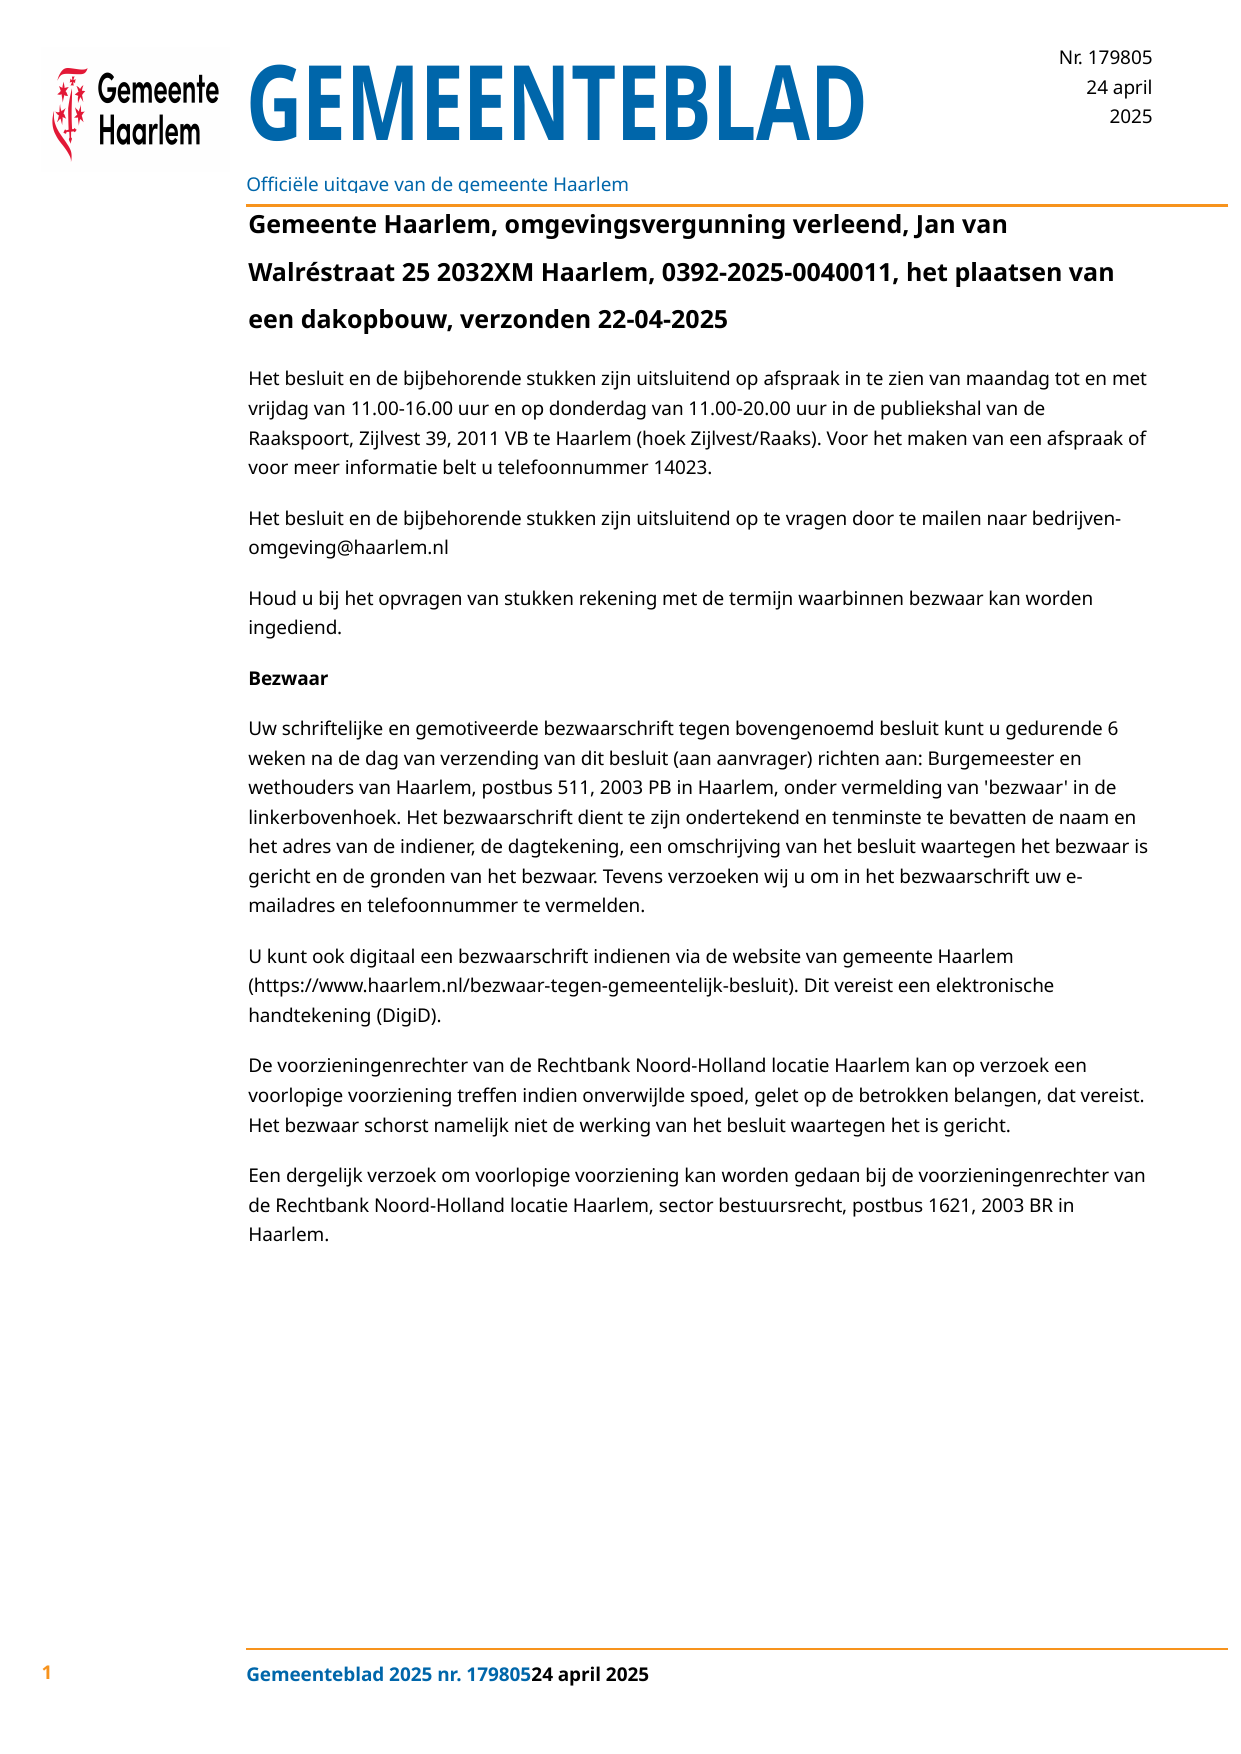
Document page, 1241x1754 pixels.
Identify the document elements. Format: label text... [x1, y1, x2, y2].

text Uw schriftelijke en gemotiveerde bezwaarschrift tegen bovengenoemd besluit kunt u gedurende 6 weken na de dag van verzending van dit besluit (aan aanvrager) richten aan: Burgemeester en wethouders van Haarlem, postbus 511, 2003 PB in Haarlem, onder vermelding van 'bezwaar' in de linkerbovenhoek. Het bezwaarschrift dient te zijn ondertekend en tenminste te bevatten de naam en het adres van de indiener, de dagtekening, een omschrijving van het besluit waartegen het bezwaar is gericht en de gronden van het bezwaar. Tevens verzoeken wij u om in het bezwaarschrift uw e-mailadres en telefoonnummer te vermelden. [248, 715, 1152, 918]
text U kunt ook digitaal een bezwaarschrift indienen via de website van gemeente Haarlem (https://www.haarlem.nl/bezwaar-tegen-gemeentelijk-besluit). Dit vereist een elektronische handtekening (DigiD). [248, 943, 1152, 1028]
text Een dergelijk verzoek om voorlopige voorziening kan worden gedaan bij de voorzieningenrechter van de Rechtbank Noord-Holland locatie Haarlem, sector bestuursrecht, postbus 1621, 2003 BR in Haarlem. [248, 1162, 1152, 1247]
picture [41, 47, 231, 172]
text Het besluit en de bijbehorende stukken zijn uitsluitend op afspraak in te zien van maandag tot en met vrijdag van 11.00-16.00 uur en op donderdag van 11.00-20.00 uur in de publiekshal van de Raakspoort, Zijlvest 39, 2011 VB te Haarlem (hoek Zijlvest/Raaks). Voor het maken van een afspraak of voor meer informatie belt u telefoonnummer 14023. [248, 366, 1152, 480]
text Bezwaar [248, 665, 1152, 690]
text Houd u bij het opvragen van stukken rekening met de termijn waarbinnen bezwaar kan worden ingediend. [248, 585, 1152, 640]
text Gemeente Haarlem, omgevingsvergunning verleend, Jan van Walréstraat 25 2032XM Haarlem, 0392-2025-0040011, het plaatsen van een dakopbouw, verzonden 22-04-2025 [248, 207, 1152, 336]
text De voorzieningenrechter van de Rechtbank Noord-Holland locatie Haarlem kan op verzoek een voorlopige voorziening treffen indien onverwijlde spoed, gelet op de betrokken belangen, dat vereist. Het bezwaar schorst namelijk niet de werking van het besluit waartegen het is gericht. [248, 1053, 1152, 1137]
text Het besluit en de bijbehorende stukken zijn uitsluitend op te vragen door te mailen naar bedrijven-omgeving@haarlem.nl [248, 505, 1152, 560]
